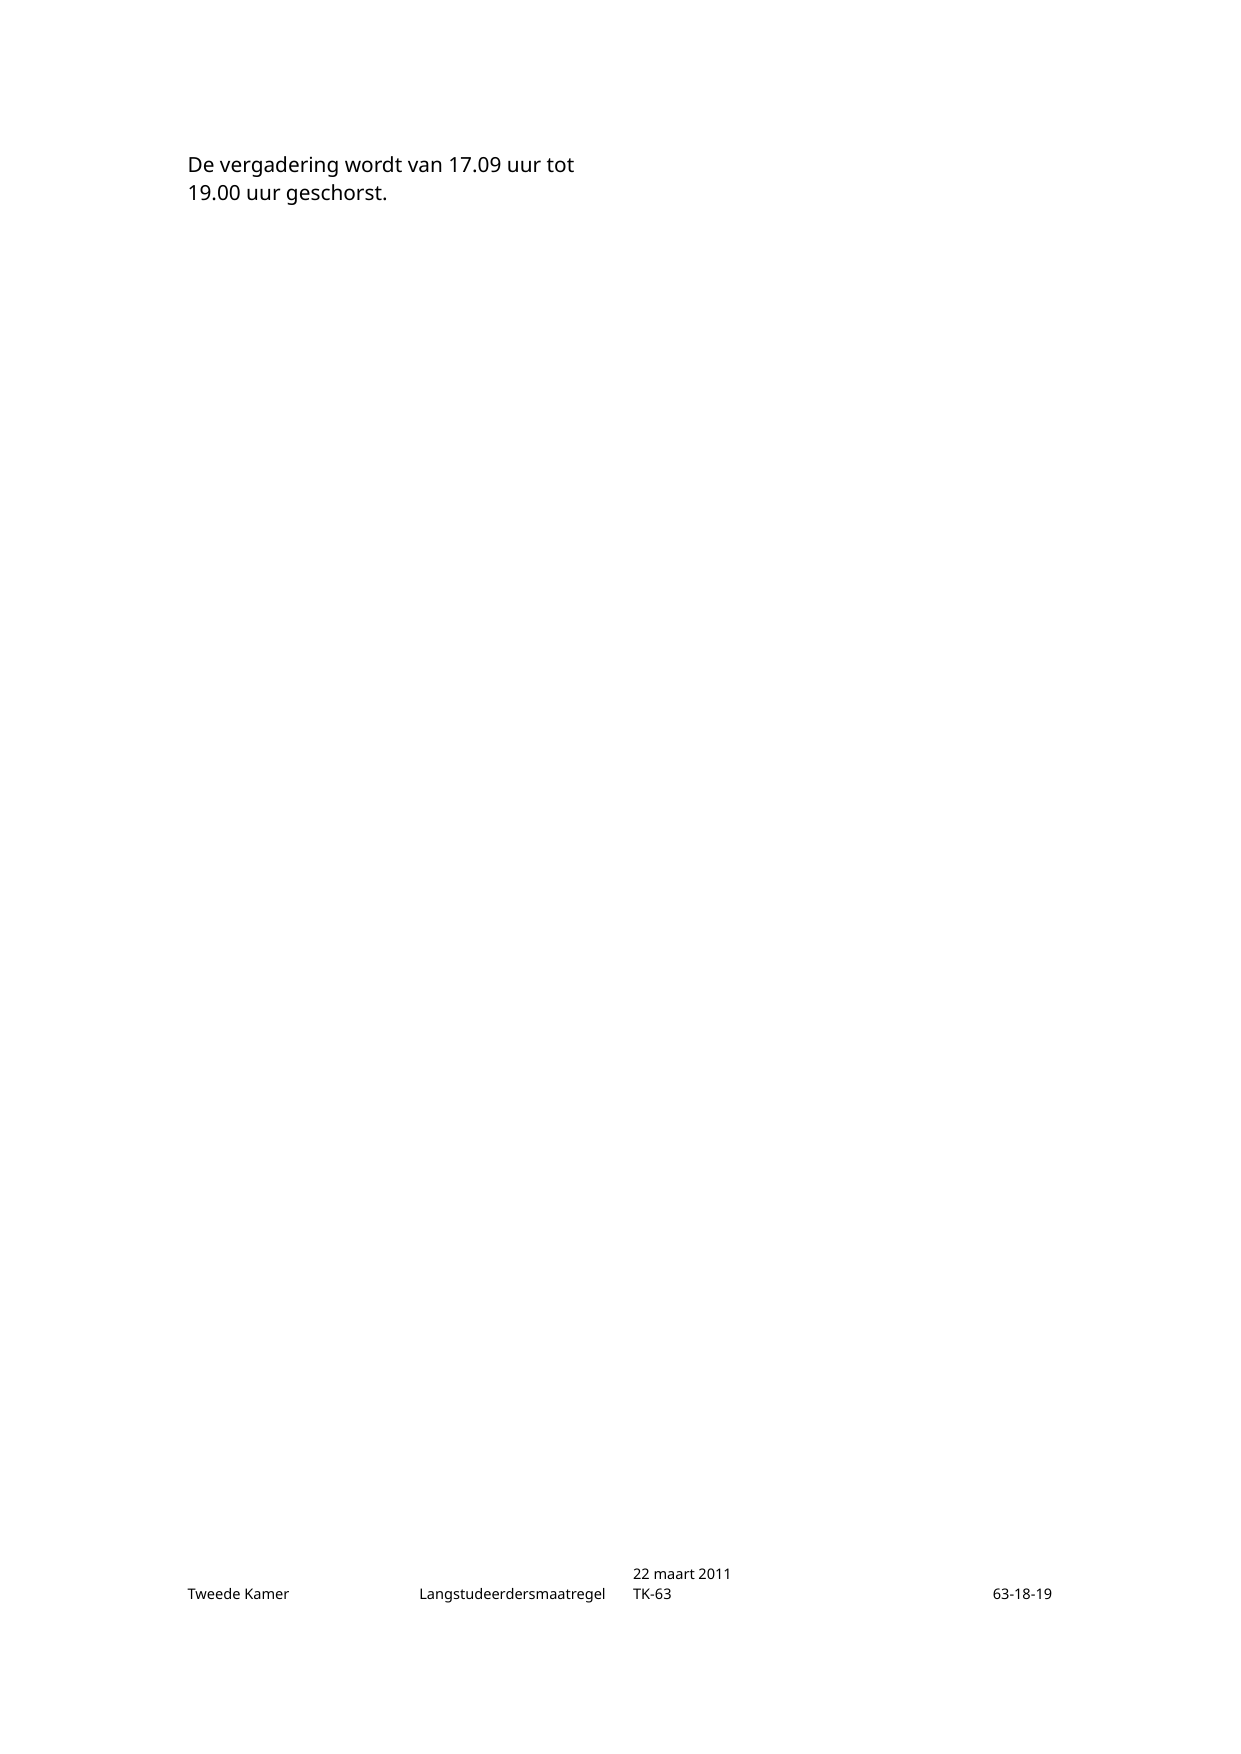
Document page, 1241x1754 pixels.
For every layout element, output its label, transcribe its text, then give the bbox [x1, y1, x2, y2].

text De vergadering wordt van 17.09 uur tot 19.00 uur geschorst. [187, 150, 605, 207]
